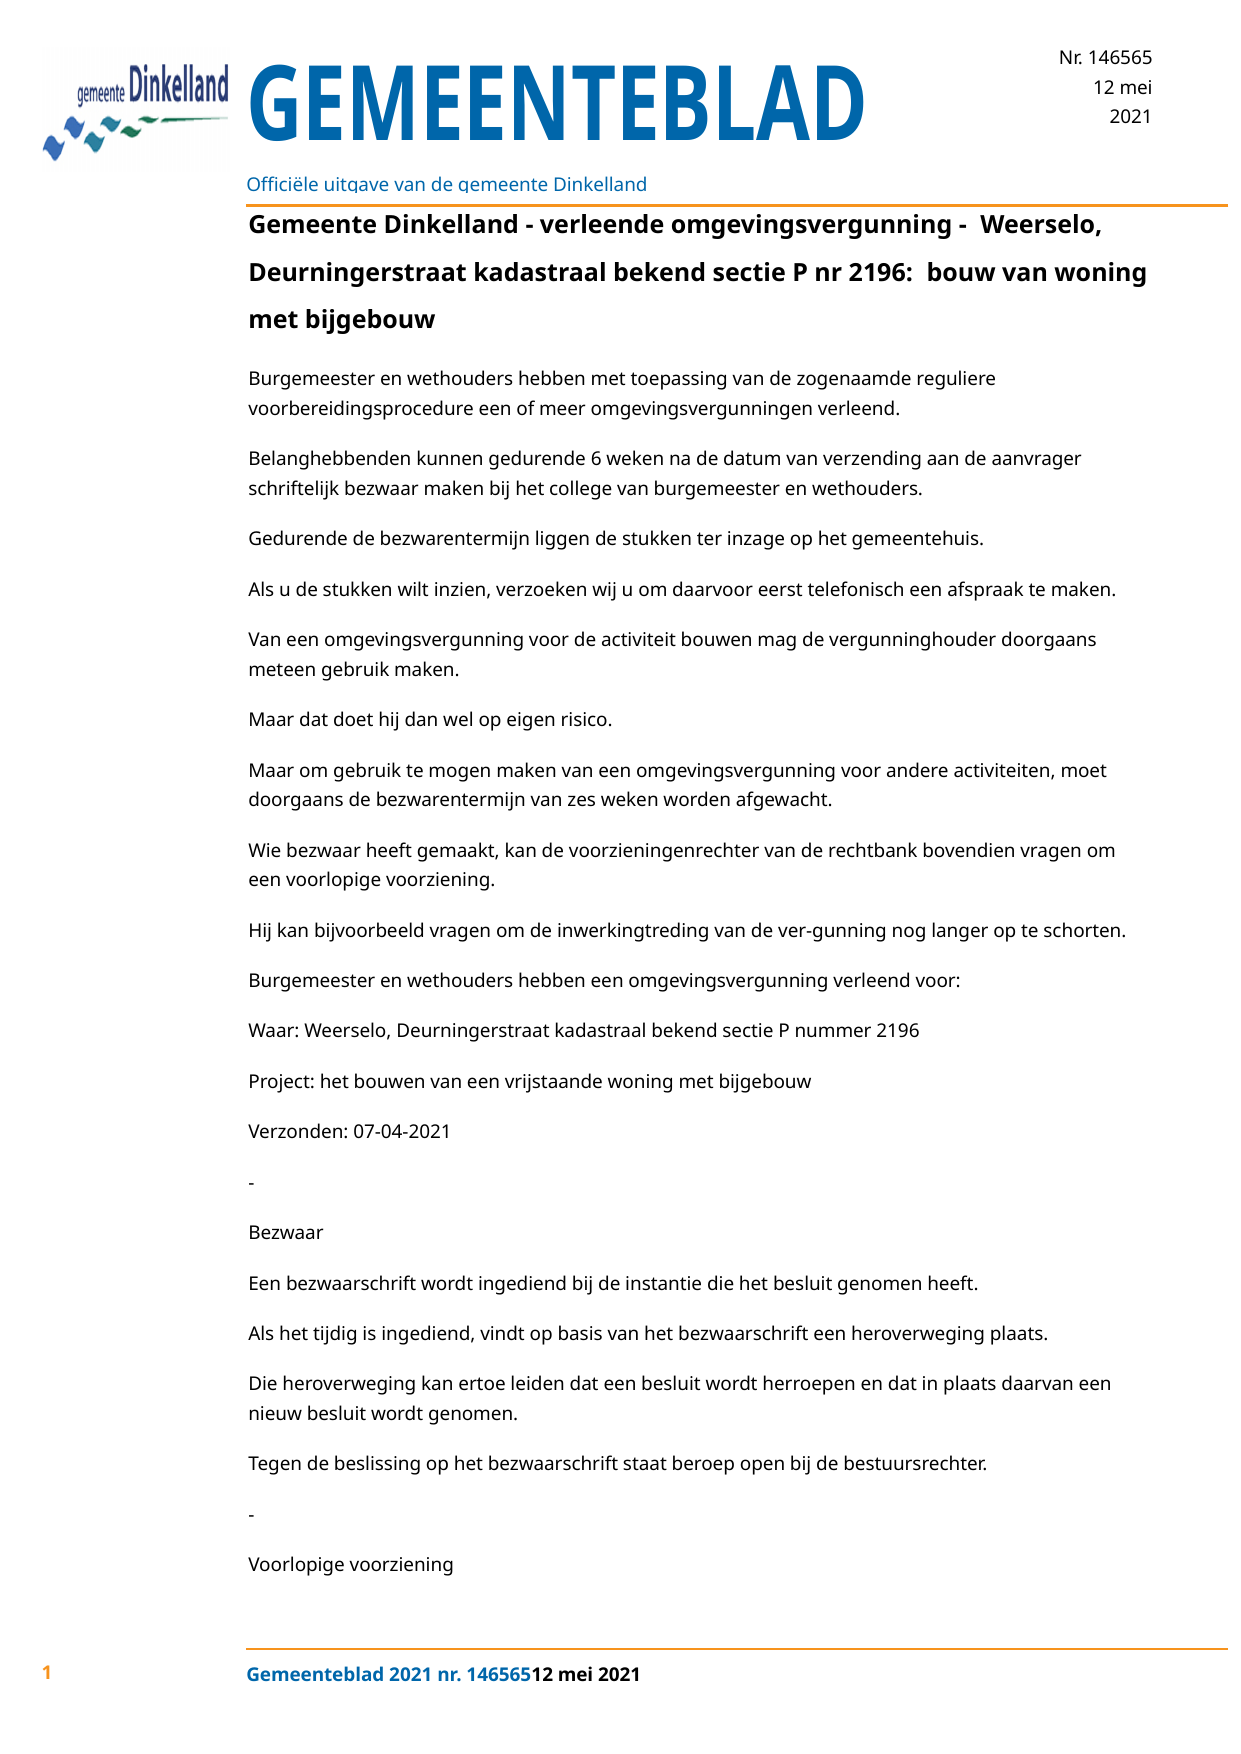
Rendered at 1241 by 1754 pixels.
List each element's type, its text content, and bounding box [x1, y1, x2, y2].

text Wie bezwaar heeft gemaakt, kan de voorzieningenrechter van de rechtbank bovendien vragen om een voorlopige voorziening. [248, 837, 1152, 892]
text Verzonden: 07-04-2021 [248, 1118, 1152, 1144]
text Maar dat doet hij dan wel op eigen risico. [248, 706, 1152, 732]
text Tegen de beslissing op het bezwaarschrift staat beroep open bij de bestuursrechter. [248, 1451, 1152, 1476]
text - [248, 1501, 1152, 1527]
picture [41, 47, 231, 172]
text Maar om gebruik te mogen maken van een omgevingsvergunning voor andere activiteiten, moet doorgaans de bezwarentermijn van zes weken worden afgewacht. [248, 757, 1152, 812]
text Van een omgevingsvergunning voor de activiteit bouwen mag de vergunninghouder doorgaans meteen gebruik maken. [248, 626, 1152, 682]
text Gedurende de bezwarentermijn liggen de stukken ter inzage op het gemeentehuis. [248, 526, 1152, 551]
text Project: het bouwen van een vrijstaande woning met bijgebouw [248, 1068, 1152, 1094]
text Die heroverweging kan ertoe leiden dat een besluit wordt herroepen en dat in plaats daarvan een nieuw besluit wordt genomen. [248, 1371, 1152, 1426]
text Belanghebbenden kunnen gedurende 6 weken na de datum van verzending aan de aanvrager schriftelijk bezwaar maken bij het college van burgemeester en wethouders. [248, 446, 1152, 501]
text Voorlopige voorziening [248, 1551, 1152, 1577]
text Als het tijdig is ingediend, vindt op basis van het bezwaarschrift een heroverweging plaats. [248, 1320, 1152, 1346]
text Burgemeester en wethouders hebben met toepassing van de zogenaamde reguliere voorbereidingsprocedure een of meer omgevingsvergunningen verleend. [248, 366, 1152, 421]
text Waar: Weerselo, Deurningerstraat kadastraal bekend sectie P nummer 2196 [248, 1018, 1152, 1043]
text Hij kan bijvoorbeeld vragen om de inwerkingtreding van de ver-gunning nog langer op te schorten. [248, 917, 1152, 942]
text Gemeente Dinkelland - verleende omgevingsvergunning - Weerselo, Deurningerstraat kadastraal bekend sectie P nr 2196: bouw van woning met bijgebouw [248, 207, 1152, 336]
text Bezwaar [248, 1219, 1152, 1245]
text Een bezwaarschrift wordt ingediend bij de instantie die het besluit genomen heeft. [248, 1270, 1152, 1295]
text Als u de stukken wilt inzien, verzoeken wij u om daarvoor eerst telefonisch een afspraak te maken. [248, 576, 1152, 602]
text - [248, 1169, 1152, 1194]
text Burgemeester en wethouders hebben een omgevingsvergunning verleend voor: [248, 967, 1152, 993]
